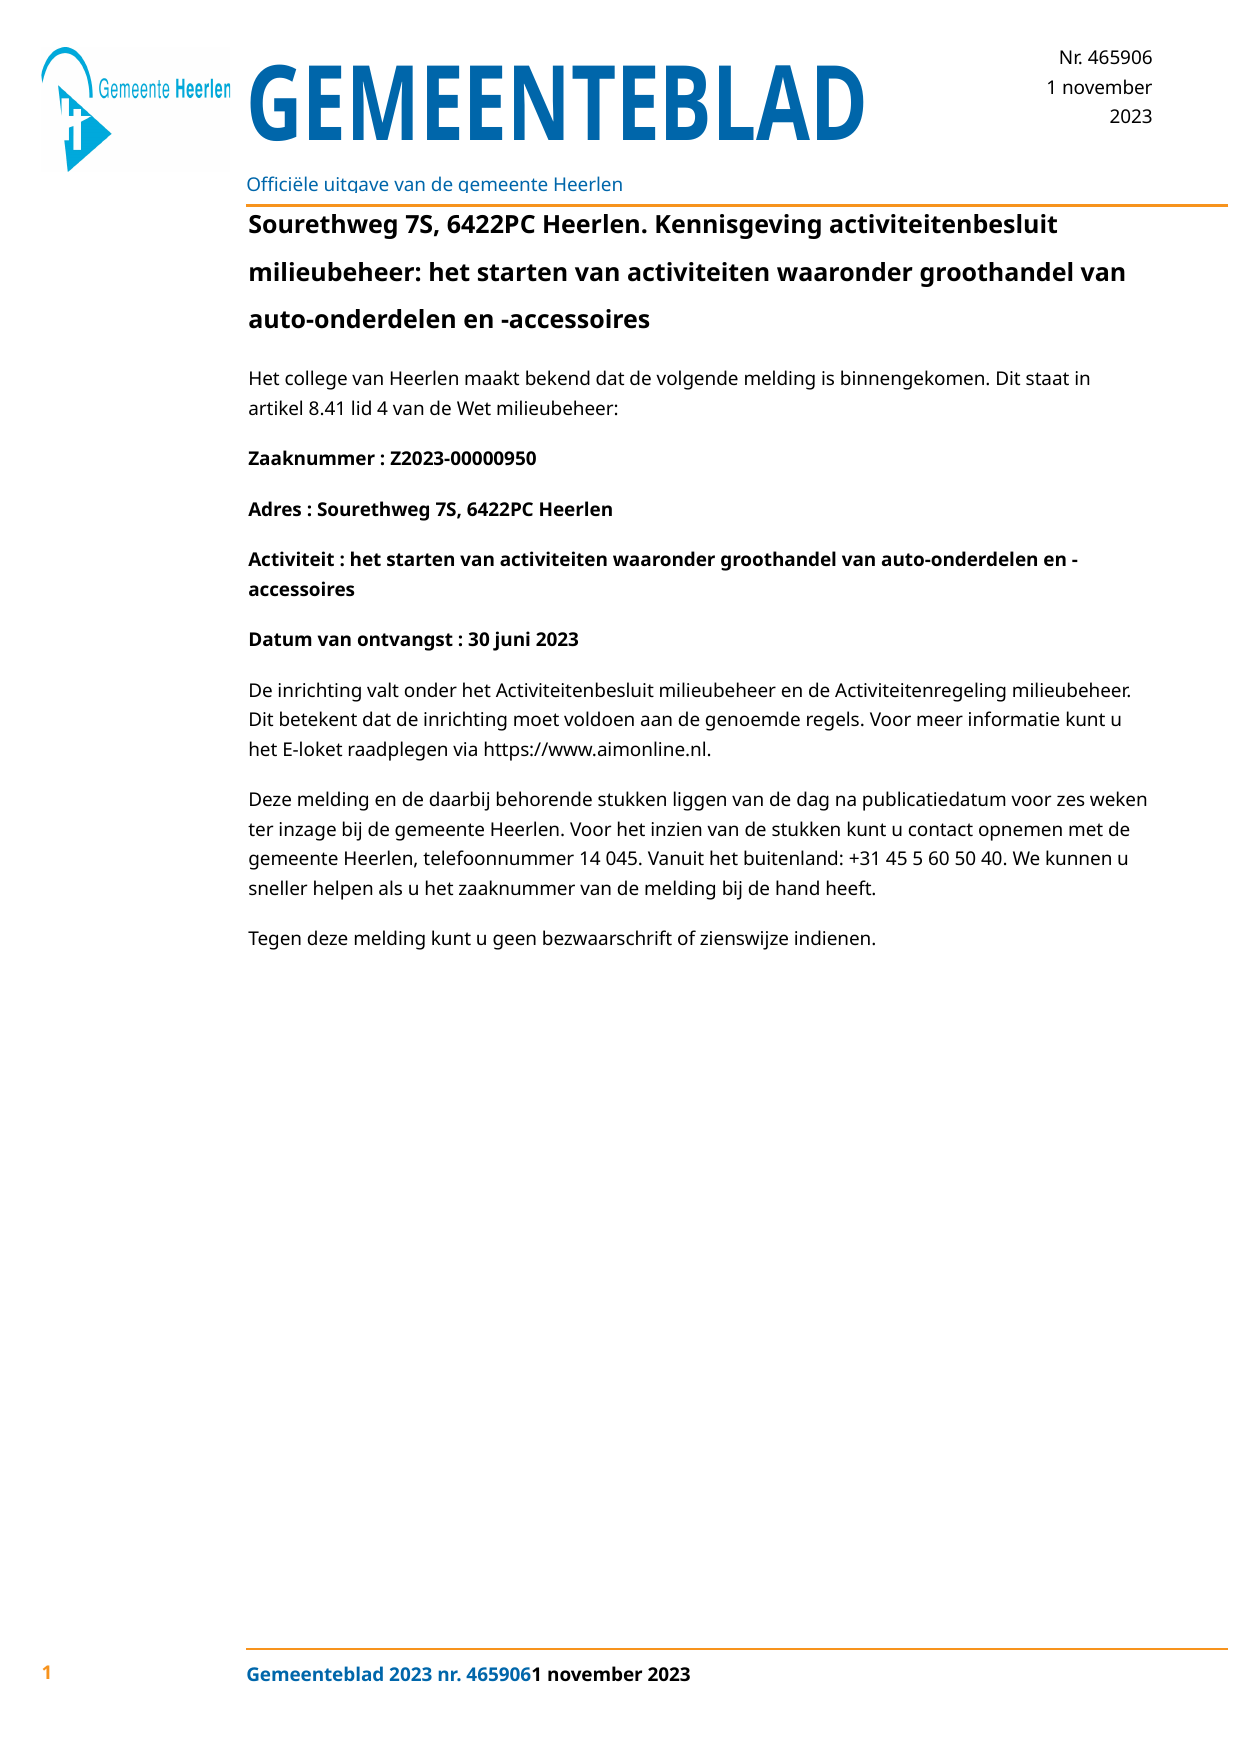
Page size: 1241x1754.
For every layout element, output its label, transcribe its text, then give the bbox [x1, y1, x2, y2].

text Adres : Sourethweg 7S, 6422PC Heerlen [248, 496, 1152, 522]
text Tegen deze melding kunt u geen bezwaarschrift of zienswijze indienen. [248, 926, 1152, 951]
text Sourethweg 7S, 6422PC Heerlen. Kennisgeving activiteitenbesluit milieubeheer: het starten van activiteiten waaronder groothandel van auto-onderdelen en -accessoires [248, 207, 1152, 336]
text Activiteit : het starten van activiteiten waaronder groothandel van auto-onderdelen en -accessoires [248, 546, 1152, 602]
text Datum van ontvangst : 30 juni 2023 [248, 626, 1152, 652]
text Zaaknummer : Z2023-00000950 [248, 446, 1152, 471]
picture [41, 47, 231, 172]
text Het college van Heerlen maakt bekend dat de volgende melding is binnengekomen. Dit staat in artikel 8.41 lid 4 van de Wet milieubeheer: [248, 366, 1152, 421]
picture [41, 47, 59, 70]
text De inrichting valt onder het Activiteitenbesluit milieubeheer en de Activiteitenregeling milieubeheer. Dit betekent dat de inrichting moet voldoen aan de genoemde regels. Voor meer informatie kunt u het E-loket raadplegen via https://www.aimonline.nl. [248, 677, 1152, 762]
text Deze melding en de daarbij behorende stukken liggen van de dag na publicatiedatum voor zes weken ter inzage bij de gemeente Heerlen. Voor het inzien van de stukken kunt u contact opnemen met de gemeente Heerlen, telefoonnummer 14 045. Vanuit het buitenland: +31 45 5 60 50 40. We kunnen u sneller helpen als u het zaaknummer van de melding bij de hand heeft. [248, 786, 1152, 901]
